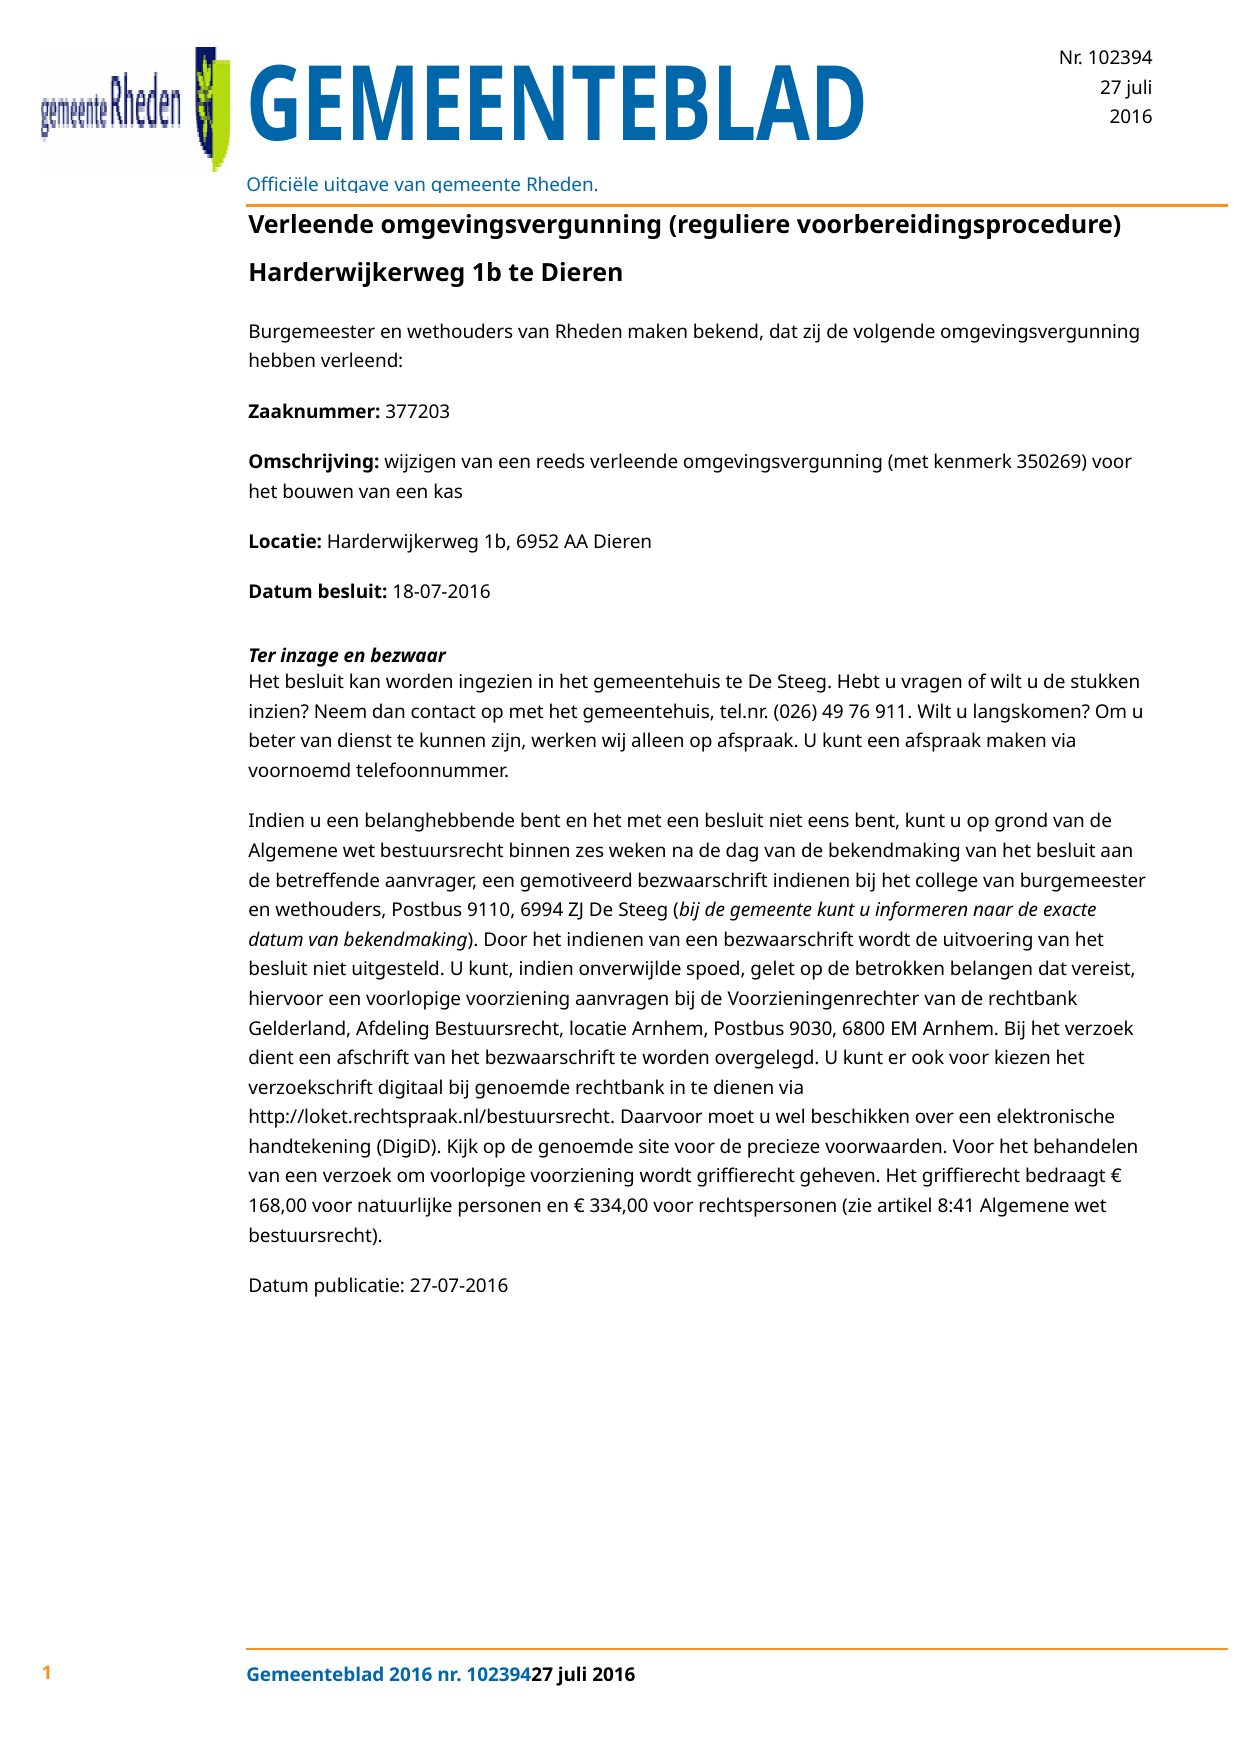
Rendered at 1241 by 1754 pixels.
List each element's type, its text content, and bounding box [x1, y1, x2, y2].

text Datum besluit: 18-07-2016 [248, 579, 1152, 604]
text Omschrijving: wijzigen van een reeds verleende omgevingsvergunning (met kenmerk 350269) voor het bouwen van een kas [248, 448, 1152, 504]
text Locatie: Harderwijkerweg 1b, 6952 AA Dieren [248, 528, 1152, 554]
text Het besluit kan worden ingezien in het gemeentehuis te De Steeg. Hebt u vragen of wilt u de stukken inzien? Neem dan contact op met het gemeentehuis, tel.nr. (026) 49 76 911. Wilt u langskomen? Om u beter van dienst te kunnen zijn, werken wij alleen op afspraak. U kunt een afspraak maken via voornoemd telefoonnummer. [248, 668, 1152, 783]
text Datum publicatie: 27-07-2016 [248, 1272, 1152, 1298]
text Zaaknummer: 377203 [248, 398, 1152, 424]
text Indien u een belanghebbende bent en het met een besluit niet eens bent, kunt u op grond van de Algemene wet bestuursrecht binnen zes weken na de dag van de bekendmaking van het besluit aan de betreffende aanvrager, een gemotiveerd bezwaarschrift indienen bij het college van burgemeester en wethouders, Postbus 9110, 6994 ZJ De Steeg (bij de gemeente kunt u informeren naar de exacte datum van bekendmaking). Door het indienen van een bezwaarschrift wordt de uitvoering van het besluit niet uitgesteld. U kunt, indien onverwijlde spoed, gelet op de betrokken belangen dat vereist, hiervoor een voorlopige voorziening aanvragen bij de Voorzieningenrechter van de rechtbank Gelderland, Afdeling Bestuursrecht, locatie Arnhem, Postbus 9030, 6800 EM Arnhem. Bij het verzoek dient een afschrift van het bezwaarschrift te worden overgelegd. U kunt er ook voor kiezen het verzoekschrift digitaal bij genoemde rechtbank in te dienen via http://loket.rechtspraak.nl/bestuursrecht. Daarvoor moet u wel beschikken over een elektronische handtekening (DigiD). Kijk op de genoemde site voor de precieze voorwaarden. Voor het behandelen van een verzoek om voorlopige voorziening wordt griffierecht geheven. Het griffierecht bedraagt € 168,00 voor natuurlijke personen en € 334,00 voor rechtspersonen (zie artikel 8:41 Algemene wet bestuursrecht). [248, 808, 1152, 1247]
text Burgemeester en wethouders van Rheden maken bekend, dat zij de volgende omgevingsvergunning hebben verleend: [248, 318, 1152, 373]
text Ter inzage en bezwaar [248, 643, 1152, 668]
text Verleende omgevingsvergunning (reguliere voorbereidingsprocedure) Harderwijkerweg 1b te Dieren [248, 207, 1152, 288]
picture [41, 47, 231, 172]
